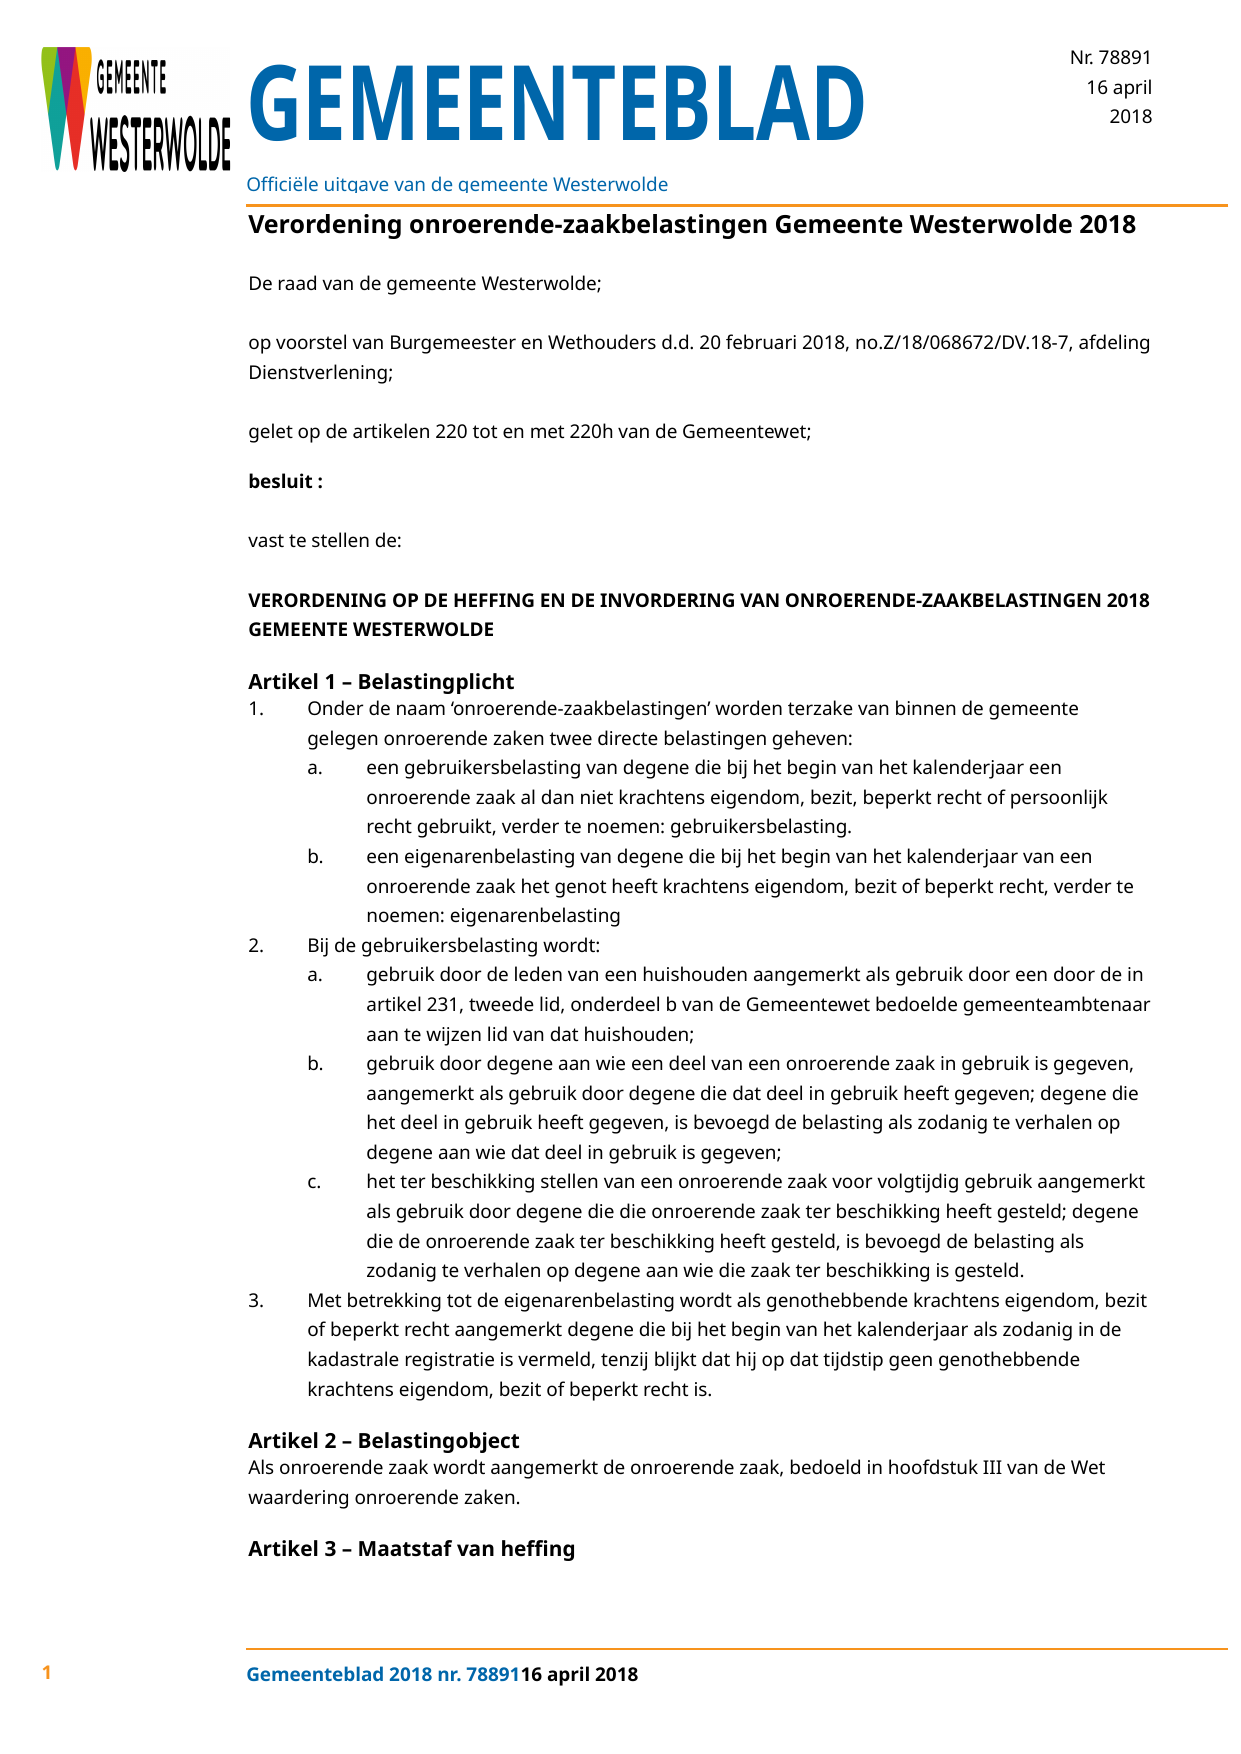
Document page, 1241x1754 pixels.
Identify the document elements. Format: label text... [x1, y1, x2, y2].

text De raad van de gemeente Westerwolde; [248, 270, 1152, 296]
text besluit : [248, 468, 1152, 494]
picture [41, 47, 231, 172]
list een eigenarenbelasting van degene die bij het begin van het kalenderjaar van een onroerende zaak het genot heeft krachtens eigendom, bezit of beperkt recht, verder te noemen: eigenarenbelasting [307, 843, 1152, 928]
text Artikel 1 – Belastingplicht [248, 667, 1152, 695]
text Artikel 2 – Belastingobject [248, 1426, 1152, 1454]
text Als onroerende zaak wordt aangemerkt de onroerende zaak, bedoeld in hoofdstuk III van de Wet waardering onroerende zaken. [248, 1454, 1152, 1510]
text Verordening onroerende-zaakbelastingen Gemeente Westerwolde 2018 [248, 207, 1152, 241]
list gebruik door degene aan wie een deel van een onroerende zaak in gebruik is gegeven, aangemerkt als gebruik door degene die dat deel in gebruik heeft gegeven; degene die het deel in gebruik heeft gegeven, is bevoegd de belasting als zodanig te verhalen op degene aan wie dat deel in gebruik is gegeven; [307, 1050, 1152, 1165]
text op voorstel van Burgemeester en Wethouders d.d. 20 februari 2018, no.Z/18/068672/DV.18-7, afdeling Dienstverlening; [248, 329, 1152, 385]
list Onder de naam ‘onroerende-zaakbelastingen’ worden terzake van binnen de gemeente gelegen onroerende zaken twee directe belastingen geheven: [248, 695, 1152, 751]
list Met betrekking tot de eigenarenbelasting wordt als genothebbende krachtens eigendom, bezit of beperkt recht aangemerkt degene die bij het begin van het kalenderjaar als zodanig in de kadastrale registratie is vermeld, tenzij blijkt dat hij op dat tijdstip geen genothebbende krachtens eigendom, bezit of beperkt recht is. [248, 1287, 1152, 1401]
list een gebruikersbelasting van degene die bij het begin van het kalenderjaar een onroerende zaak al dan niet krachtens eigendom, bezit, beperkt recht of persoonlijk recht gebruikt, verder te noemen: gebruikersbelasting. [307, 754, 1152, 839]
list het ter beschikking stellen van een onroerende zaak voor volgtijdig gebruik aangemerkt als gebruik door degene die die onroerende zaak ter beschikking heeft gesteld; degene die de onroerende zaak ter beschikking heeft gesteld, is bevoegd de belasting als zodanig te verhalen op degene aan wie die zaak ter beschikking is gesteld. [307, 1169, 1152, 1283]
text Artikel 3 – Maatstaf van heffing [248, 1534, 1152, 1563]
list Bij de gebruikersbelasting wordt: [248, 932, 1152, 958]
text vast te stellen de: [248, 528, 1152, 553]
text gelet op de artikelen 220 tot en met 220h van de Gemeentewet; [248, 418, 1152, 444]
text VERORDENING OP DE HEFFING EN DE INVORDERING VAN ONROERENDE-ZAAKBELASTINGEN 2018 GEMEENTE WESTERWOLDE [248, 587, 1152, 642]
list gebruik door de leden van een huishouden aangemerkt als gebruik door een door de in artikel 231, tweede lid, onderdeel b van de Gemeentewet bedoelde gemeenteambtenaar aan te wijzen lid van dat huishouden; [307, 962, 1152, 1046]
